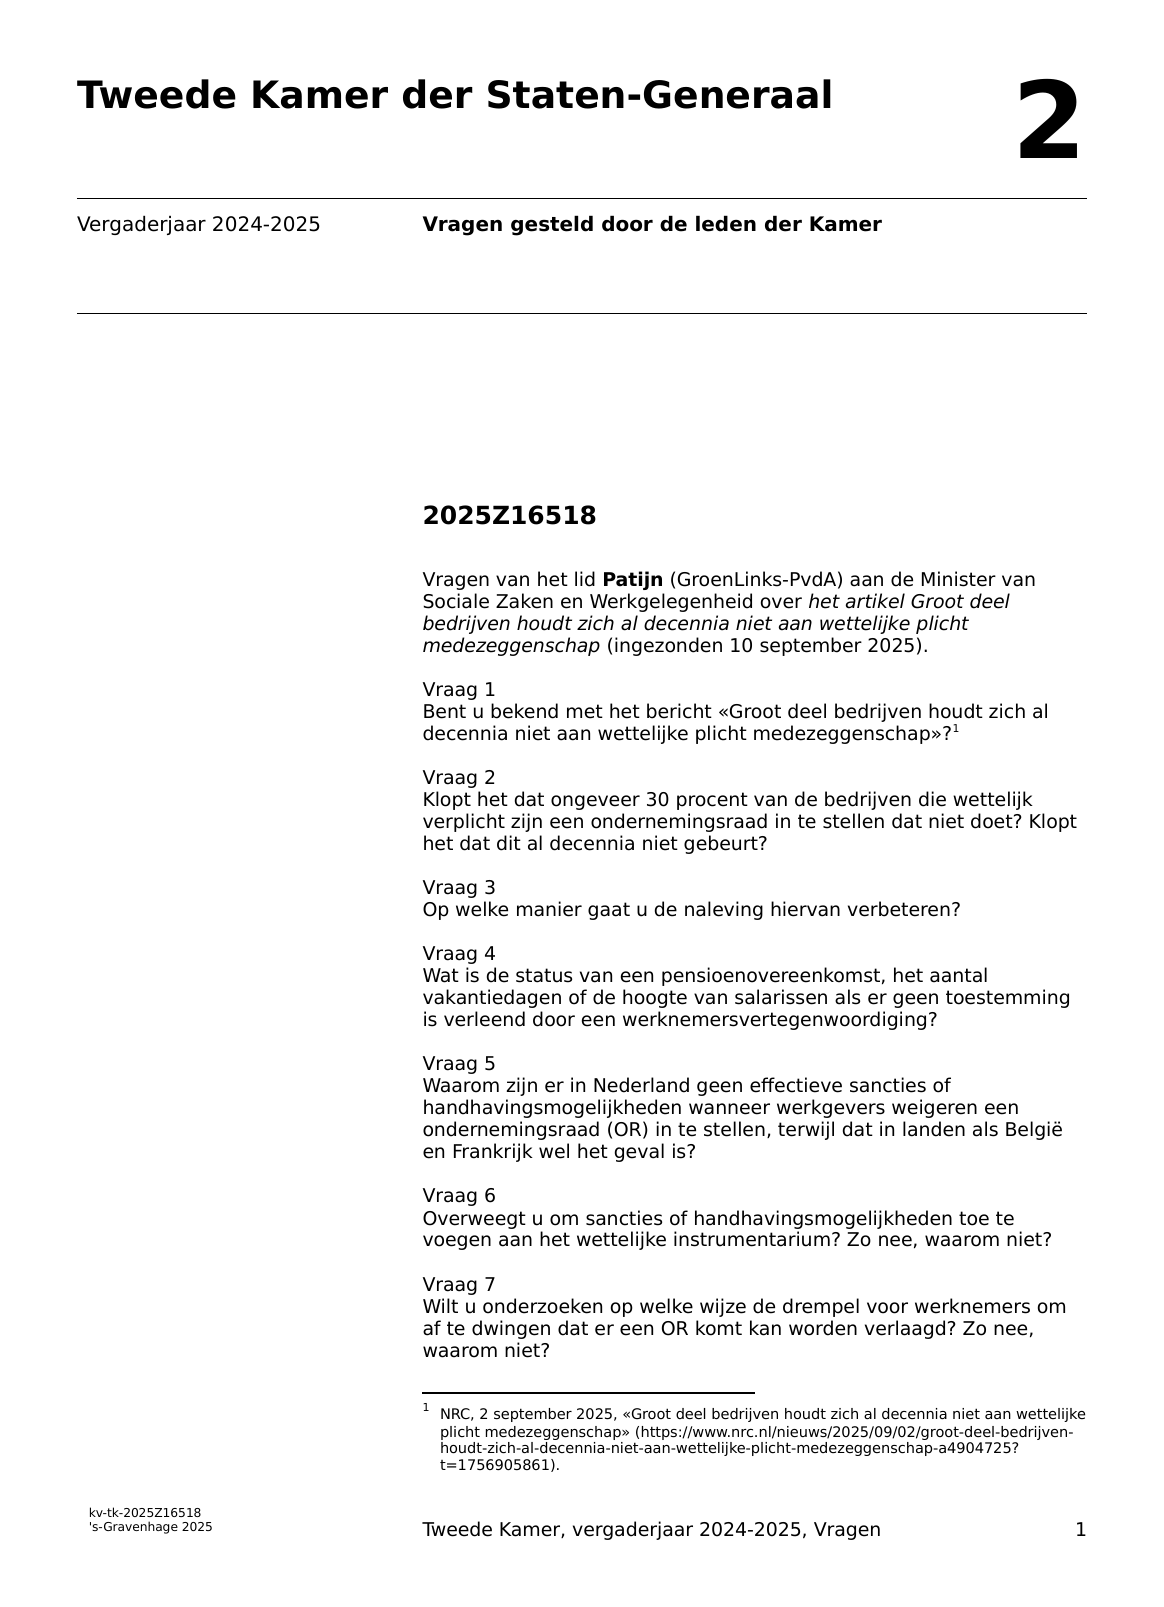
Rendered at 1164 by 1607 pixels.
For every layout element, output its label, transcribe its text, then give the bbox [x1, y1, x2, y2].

text Overweegt u om sancties of handhavingsmogelijkheden toe te voegen aan het wettelijke instrumentarium? Zo nee, waarom niet? [422, 1207, 1087, 1251]
table_header 2 [886, 59, 1087, 198]
text Klopt het dat ongeveer 30 procent van de bedrijven die wettelijk verplicht zijn een ondernemingsraad in te stellen dat niet doet? Klopt het dat dit al decennia niet gebeurt? [422, 789, 1087, 855]
text Vraag 1 [422, 679, 1087, 701]
text Wat is de status van een pensioenovereenkomst, het aantal vakantiedagen of de hoogte van salarissen als er geen toestemming is verleend door een werknemersvertegenwoordiging? [422, 965, 1087, 1031]
text kv-tk-2025Z16518 [88, 1506, 323, 1520]
text Vraag 3 [422, 877, 1087, 899]
table_cell Vragen gesteld door de leden der Kamer [422, 199, 1087, 313]
text Vraag 4 [422, 943, 1087, 965]
text Vraag 5 [422, 1053, 1087, 1075]
text Vragen van het lid Patijn (GroenLinks-PvdA) aan de Minister van Sociale Zaken en Werkgelegenheid over het artikel Groot deel bedrijven houdt zich al decennia niet aan wettelijke plicht medezeggenschap (ingezonden 10 september 2025). [422, 569, 1087, 657]
text 's-Gravenhage 2025 [88, 1520, 323, 1534]
text Op welke manier gaat u de naleving hiervan verbeteren? [422, 899, 1087, 921]
text Vraag 6 [422, 1185, 1087, 1207]
text Bent u bekend met het bericht «Groot deel bedrijven houdt zich al decennia niet aan wettelijke plicht medezeggenschap»? [422, 701, 1087, 745]
text Vraag 7 [422, 1273, 1087, 1296]
text NRC, 2 september 2025, «Groot deel bedrijven houdt zich al decennia niet aan wettelijke plicht medezeggenschap» (https://www.nrc.nl/nieuws/2025/09/02/groot-deel-bedrijven-houdt-zich-al-decennia-niet-aan-wettelijke-plicht-medezeggenschap-a4904725?t=1756905861). [422, 1402, 1087, 1474]
text 2025Z16518 [422, 501, 1087, 531]
table_cell Vergaderjaar 2024-2025 [77, 199, 422, 313]
text Vraag 2 [422, 767, 1087, 789]
text Waarom zijn er in Nederland geen effectieve sancties of handhavingsmogelijkheden wanneer werkgevers weigeren een ondernemingsraad (OR) in te stellen, terwijl dat in landen als België en Frankrijk wel het geval is? [422, 1075, 1087, 1163]
text Wilt u onderzoeken op welke wijze de drempel voor werknemers om af te dwingen dat er een OR komt kan worden verlaagd? Zo nee, waarom niet? [422, 1296, 1087, 1361]
table_header Tweede Kamer der Staten-Generaal [77, 59, 886, 198]
